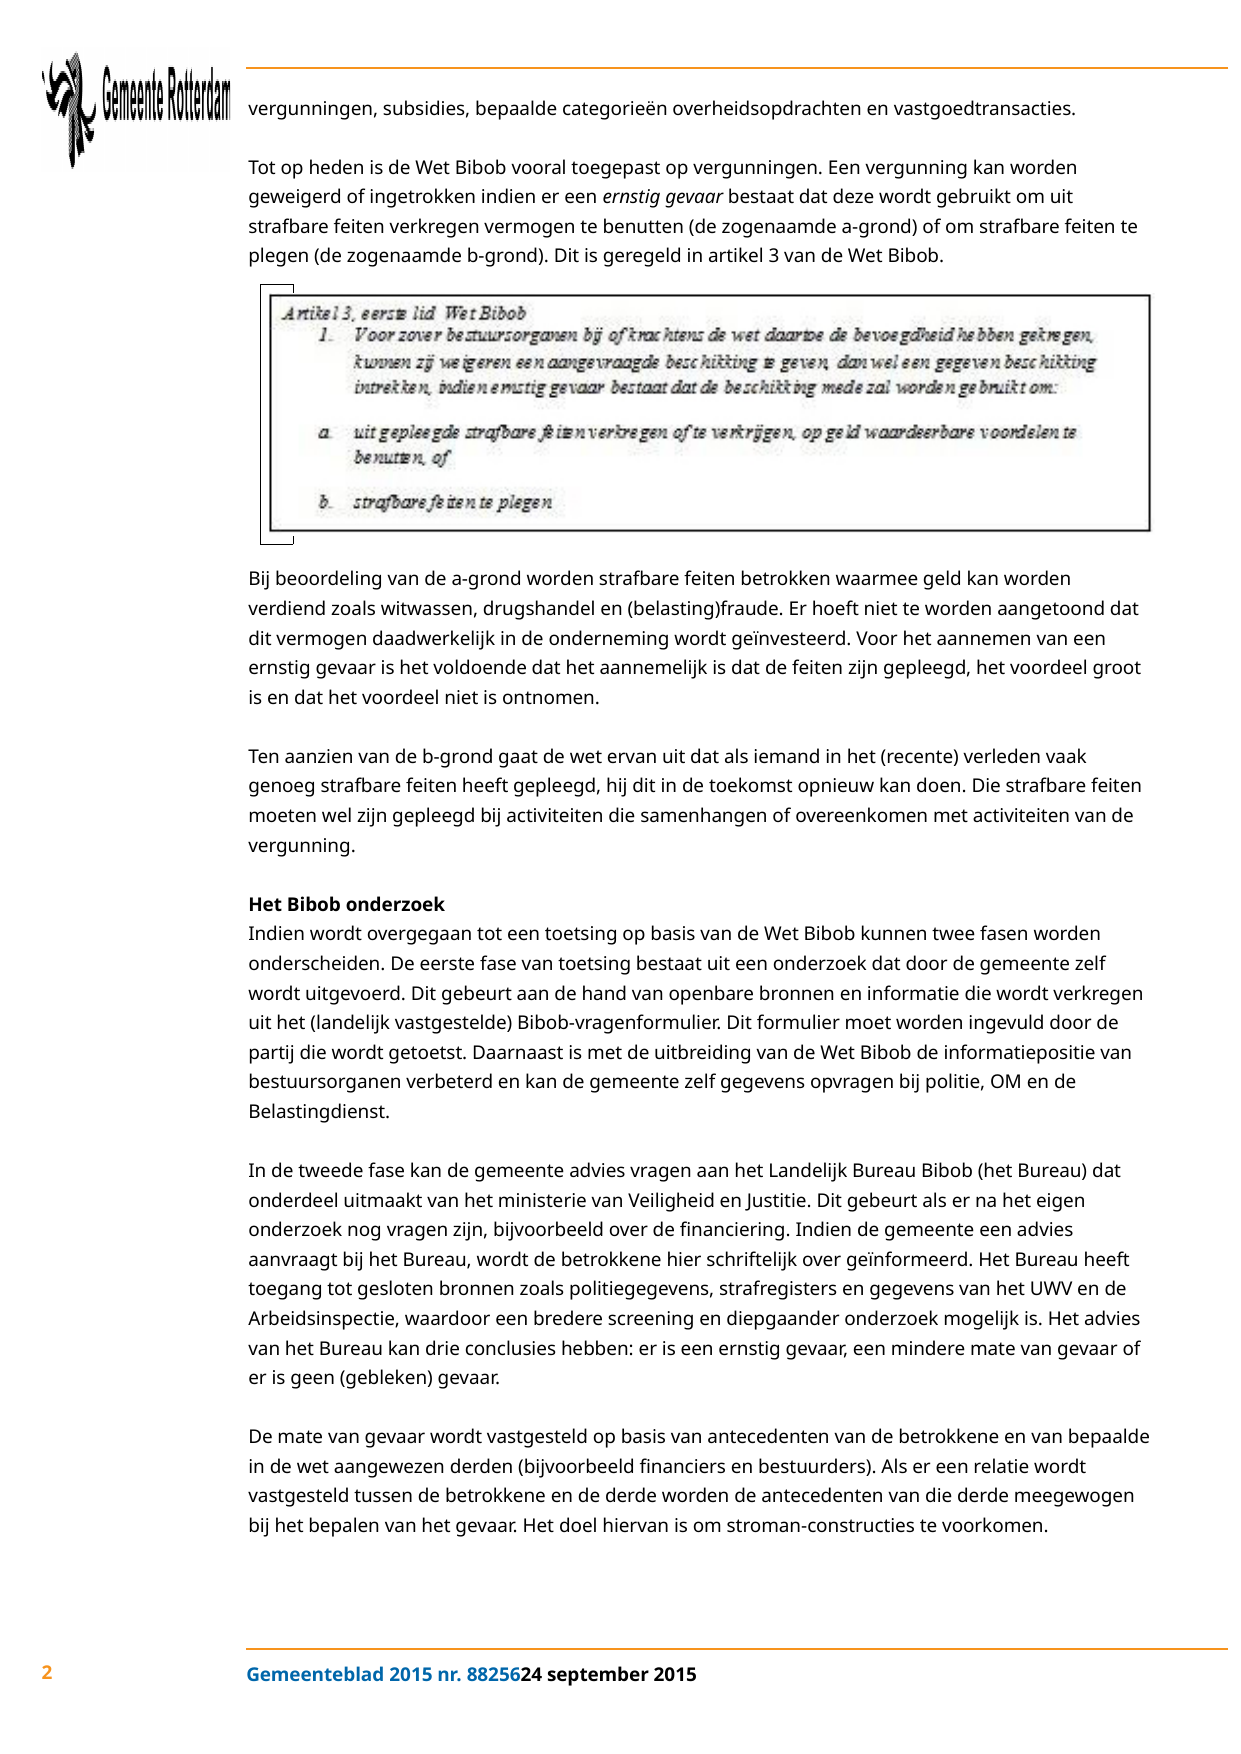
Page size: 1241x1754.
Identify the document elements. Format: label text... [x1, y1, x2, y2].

text Bij beoordeling van de a-grond worden strafbare feiten betrokken waarmee geld kan worden verdiend zoals witwassen, drugshandel en (belasting)fraude. Er hoeft niet te worden aangetoond dat dit vermogen daadwerkelijk in de onderneming wordt geïnvesteerd. Voor het aannemen van een ernstig gevaar is het voldoende dat het aannemelijk is dat de feiten zijn gepleegd, het voordeel groot is en dat het voordeel niet is ontnomen. [248, 566, 1152, 709]
picture [41, 47, 231, 172]
text Het Bibob onderzoek [248, 891, 1152, 917]
picture [268, 293, 1155, 536]
text vergunningen, subsidies, bepaalde categorieën overheidsopdrachten en vastgoedtransacties. [248, 95, 1152, 121]
text Tot op heden is de Wet Bibob vooral toegepast op vergunningen. Een vergunning kan worden geweigerd of ingetrokken indien er een ernstig gevaar bestaat dat deze wordt gebruikt om uit strafbare feiten verkregen vermogen te benutten (de zogenaamde a-grond) of om strafbare feiten te plegen (de zogenaamde b-grond). Dit is geregeld in artikel 3 van de Wet Bibob. [248, 154, 1152, 268]
text De mate van gevaar wordt vastgesteld op basis van antecedenten van de betrokkene en van bepaalde in de wet aangewezen derden (bijvoorbeeld financiers en bestuurders). Als er een relatie wordt vastgesteld tussen de betrokkene en de derde worden de antecedenten van die derde meegewogen bij het bepalen van het gevaar. Het doel hiervan is om stroman-constructies te voorkomen. [248, 1423, 1152, 1538]
text Indien wordt overgegaan tot een toetsing op basis van de Wet Bibob kunnen twee fasen worden onderscheiden. De eerste fase van toetsing bestaat uit een onderzoek dat door de gemeente zelf wordt uitgevoerd. Dit gebeurt aan de hand van openbare bronnen en informatie die wordt verkregen uit het (landelijk vastgestelde) Bibob-vragenformulier. Dit formulier moet worden ingevuld door de partij die wordt getoetst. Daarnaast is met de uitbreiding van de Wet Bibob de informatiepositie van bestuursorganen verbeterd en kan de gemeente zelf gegevens opvragen bij politie, OM en de Belastingdienst. [248, 921, 1152, 1124]
text In de tweede fase kan de gemeente advies vragen aan het Landelijk Bureau Bibob (het Bureau) dat onderdeel uitmaakt van het ministerie van Veiligheid en Justitie. Dit gebeurt als er na het eigen onderzoek nog vragen zijn, bijvoorbeeld over de financiering. Indien de gemeente een advies aanvraagt bij het Bureau, wordt de betrokkene hier schriftelijk over geïnformeerd. Het Bureau heeft toegang tot gesloten bronnen zoals politiegegevens, strafregisters en gegevens van het UWV en de Arbeidsinspectie, waardoor een bredere screening en diepgaander onderzoek mogelijk is. Het advies van het Bureau kan drie conclusies hebben: er is een ernstig gevaar, een mindere mate van gevaar of er is geen (gebleken) gevaar. [248, 1157, 1152, 1390]
text Ten aanzien van de b-grond gaat de wet ervan uit dat als iemand in het (recente) verleden vaak genoeg strafbare feiten heeft gepleegd, hij dit in de toekomst opnieuw kan doen. Die strafbare feiten moeten wel zijn gepleegd bij activiteiten die samenhangen of overeenkomen met activiteiten van de vergunning. [248, 743, 1152, 857]
